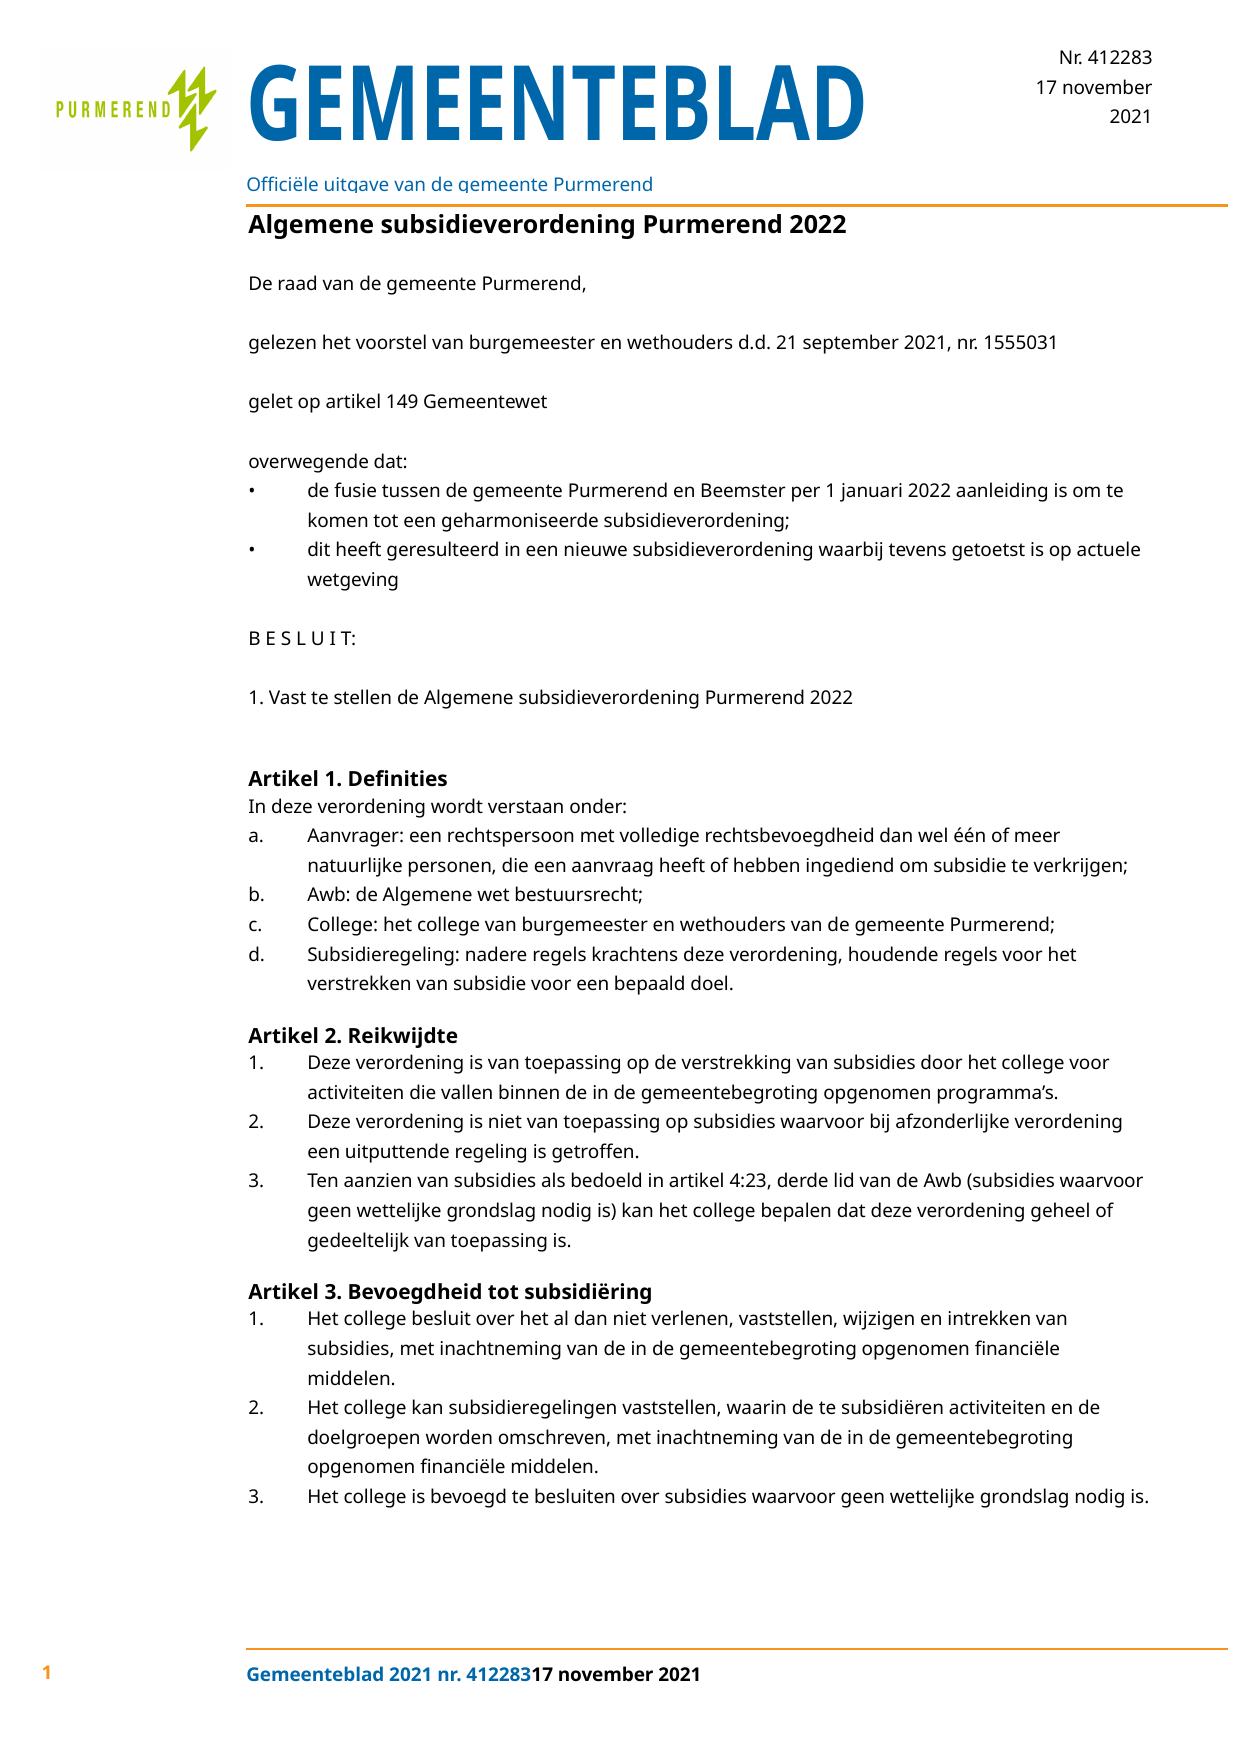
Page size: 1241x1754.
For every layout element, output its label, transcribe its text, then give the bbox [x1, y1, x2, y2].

list Aanvrager: een rechtspersoon met volledige rechtsbevoegdheid dan wel één of meer natuurlijke personen, die een aanvraag heeft of hebben ingediend om subsidie te verkrijgen; [248, 822, 1152, 878]
text De raad van de gemeente Purmerend, [248, 270, 1152, 296]
text gelet op artikel 149 Gemeentewet [248, 389, 1152, 414]
list Ten aanzien van subsidies als bedoeld in artikel 4:23, derde lid van de Awb (subsidies waarvoor geen wettelijke grondslag nodig is) kan het college bepalen dat deze verordening geheel of gedeeltelijk van toepassing is. [248, 1168, 1152, 1252]
text Artikel 3. Bevoegdheid tot subsidiëring [248, 1277, 1152, 1306]
list Het college kan subsidieregelingen vaststellen, waarin de te subsidiëren activiteiten en de doelgroepen worden omschreven, met inachtneming van de in de gemeentebegroting opgenomen financiële middelen. [248, 1394, 1152, 1479]
picture [41, 47, 231, 172]
list College: het college van burgemeester en wethouders van de gemeente Purmerend; [248, 911, 1152, 937]
text B E S L U I T: [248, 625, 1152, 651]
text Artikel 2. Reikwijdte [248, 1021, 1152, 1049]
text In deze verordening wordt verstaan onder: [248, 793, 1152, 819]
list Het college is bevoegd te besluiten over subsidies waarvoor geen wettelijke grondslag nodig is. [248, 1483, 1152, 1509]
text Artikel 1. Definities [248, 764, 1152, 793]
text 1. Vast te stellen de Algemene subsidieverordening Purmerend 2022 [248, 684, 1152, 710]
list de fusie tussen de gemeente Purmerend en Beemster per 1 januari 2022 aanleiding is om te komen tot een geharmoniseerde subsidieverordening; [248, 477, 1152, 533]
text overwegende dat: [248, 448, 1152, 473]
list Het college besluit over het al dan niet verlenen, vaststellen, wijzigen en intrekken van subsidies, met inachtneming van de in de gemeentebegroting opgenomen financiële middelen. [248, 1306, 1152, 1391]
list Awb: de Algemene wet bestuursrecht; [248, 882, 1152, 907]
text gelezen het voorstel van burgemeester en wethouders d.d. 21 september 2021, nr. 1555031 [248, 329, 1152, 355]
list Deze verordening is niet van toepassing op subsidies waarvoor bij afzonderlijke verordening een uitputtende regeling is getroffen. [248, 1108, 1152, 1164]
list dit heeft geresulteerd in een nieuwe subsidieverordening waarbij tevens getoetst is op actuele wetgeving [248, 537, 1152, 592]
list Deze verordening is van toepassing op de verstrekking van subsidies door het college voor activiteiten die vallen binnen de in de gemeentebegroting opgenomen programma’s. [248, 1049, 1152, 1104]
list Subsidieregeling: nadere regels krachtens deze verordening, houdende regels voor het verstrekken van subsidie voor een bepaald doel. [248, 941, 1152, 996]
text Algemene subsidieverordening Purmerend 2022 [248, 207, 1152, 241]
